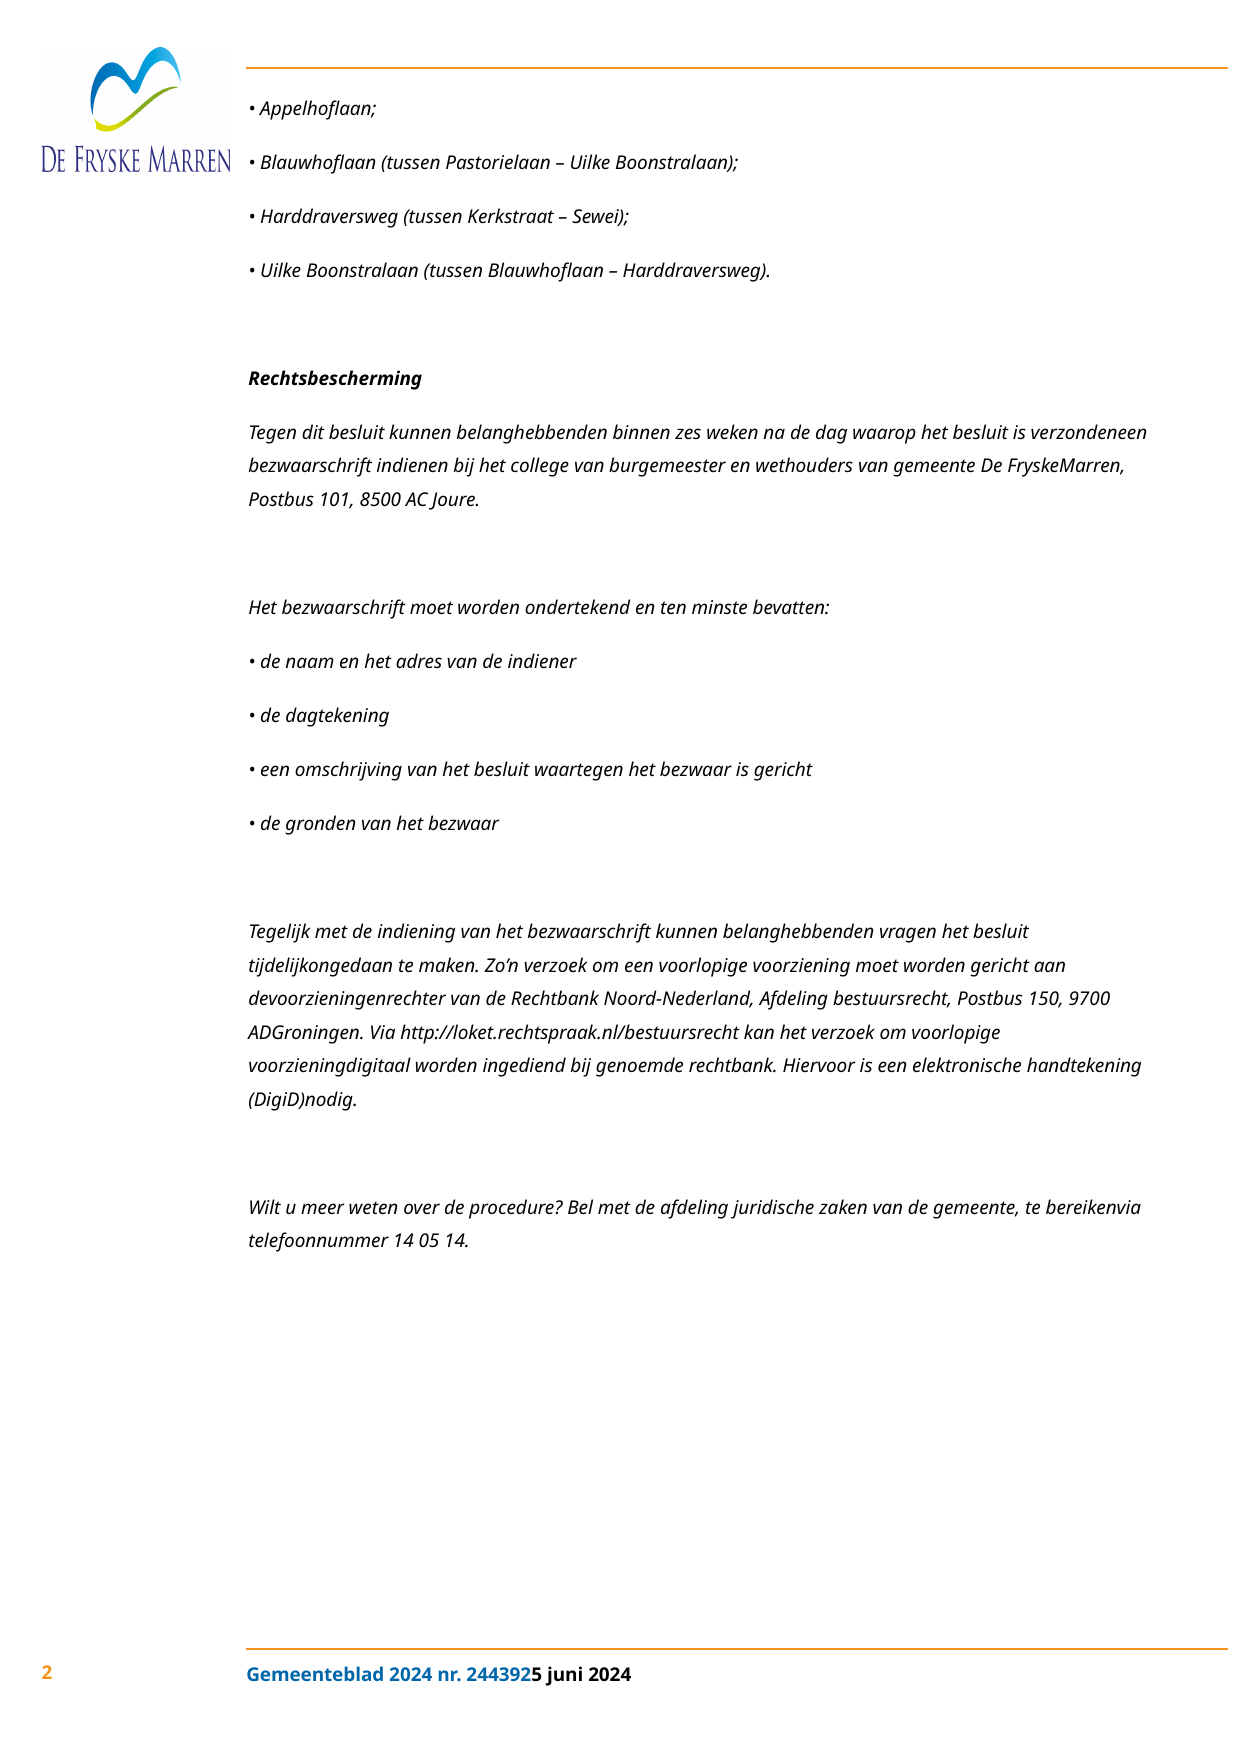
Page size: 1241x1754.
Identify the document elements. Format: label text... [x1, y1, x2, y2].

text Tegen dit besluit kunnen belanghebbenden binnen zes weken na de dag waarop het besluit is verzondeneen bezwaarschrift indienen bij het college van burgemeester en wethouders van gemeente De FryskeMarren, Postbus 101, 8500 AC Joure. [248, 419, 1152, 512]
text • Blauwhoflaan (tussen Pastorielaan – Uilke Boonstralaan); [248, 149, 1152, 174]
text Het bezwaarschrift moet worden ondertekend en ten minste bevatten: [248, 594, 1152, 620]
text Wilt u meer weten over de procedure? Bel met de afdeling juridische zaken van de gemeente, te bereikenvia telefoonnummer 14 05 14. [248, 1194, 1152, 1253]
text • een omschrijving van het besluit waartegen het bezwaar is gericht [248, 756, 1152, 782]
text • de dagtekening [248, 702, 1152, 728]
text • Harddraversweg (tussen Kerkstraat – Sewei); [248, 203, 1152, 229]
text Rechtsbescherming [248, 365, 1152, 391]
picture [41, 47, 231, 172]
text • Uilke Boonstralaan (tussen Blauwhoflaan – Harddraversweg). [248, 257, 1152, 283]
text • Appelhoflaan; [248, 95, 1152, 121]
text • de naam en het adres van de indiener [248, 648, 1152, 674]
text • de gronden van het bezwaar [248, 810, 1152, 836]
text Tegelijk met de indiening van het bezwaarschrift kunnen belanghebbenden vragen het besluit tijdelijkongedaan te maken. Zo’n verzoek om een voorlopige voorziening moet worden gericht aan devoorzieningenrechter van de Rechtbank Noord-Nederland, Afdeling bestuursrecht, Postbus 150, 9700 ADGroningen. Via http://loket.rechtspraak.nl/bestuursrecht kan het verzoek om voorlopige voorzieningdigitaal worden ingediend bij genoemde rechtbank. Hiervoor is een elektronische handtekening (DigiD)nodig. [248, 918, 1152, 1111]
